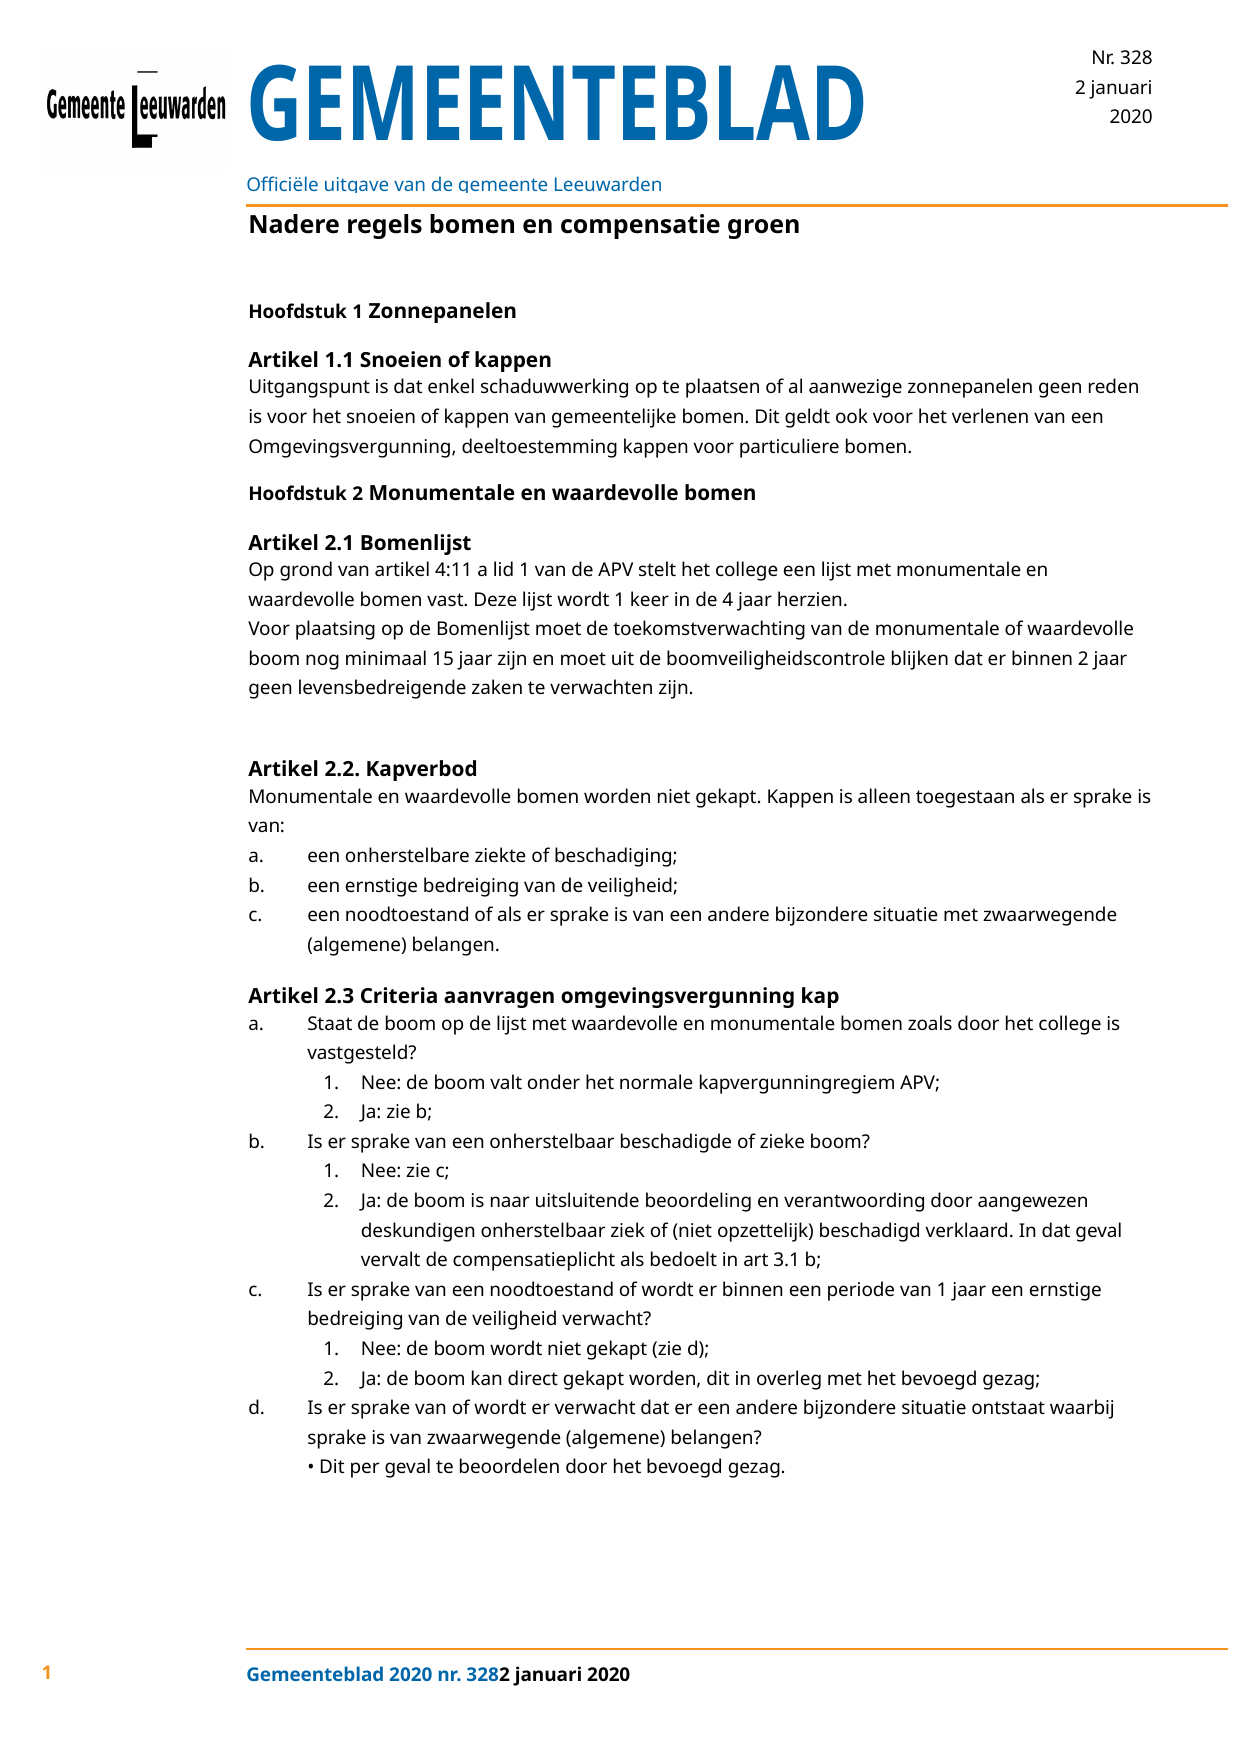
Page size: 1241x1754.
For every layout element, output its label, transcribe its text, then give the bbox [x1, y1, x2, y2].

list Nee: zie c; [323, 1158, 1152, 1183]
list een onherstelbare ziekte of beschadiging; [248, 842, 1152, 868]
list Is er sprake van of wordt er verwacht dat er een andere bijzondere situatie ontstaat waarbij sprake is van zwaarwegende (algemene) belangen? [248, 1394, 1152, 1450]
picture [41, 47, 231, 172]
list Is er sprake van een noodtoestand of wordt er binnen een periode van 1 jaar een ernstige bedreiging van de veiligheid verwacht? [248, 1276, 1152, 1331]
text Nadere regels bomen en compensatie groen [248, 207, 1152, 241]
list een noodtoestand of als er sprake is van een andere bijzondere situatie met zwaarwegende (algemene) belangen. [248, 901, 1152, 957]
text Uitgangspunt is dat enkel schaduwwerking op te plaatsen of al aanwezige zonnepanelen geen reden is voor het snoeien of kappen van gemeentelijke bomen. Dit geldt ook voor het verlenen van een Omgevingsvergunning, deeltoestemming kappen voor particuliere bomen. [248, 374, 1152, 459]
list Nee: de boom valt onder het normale kapvergunningregiem APV; [323, 1069, 1152, 1095]
list • Dit per geval te beoordelen door het bevoegd gezag. [248, 1453, 1152, 1479]
text Monumentale en waardevolle bomen worden niet gekapt. Kappen is alleen toegestaan als er sprake is van: [248, 783, 1152, 838]
text Artikel 2.3 Criteria aanvragen omgevingsvergunning kap [248, 981, 1152, 1010]
list Ja: zie b; [323, 1098, 1152, 1124]
text Voor plaatsing op de Bomenlijst moet de toekomstverwachting van de monumentale of waardevolle boom nog minimaal 15 jaar zijn en moet uit de boomveiligheidscontrole blijken dat er binnen 2 jaar geen levensbedreigende zaken te verwachten zijn. [248, 615, 1152, 700]
list Ja: de boom kan direct gekapt worden, dit in overleg met het bevoegd gezag; [323, 1365, 1152, 1391]
text Artikel 1.1 Snoeien of kappen [248, 345, 1152, 374]
text Hoofdstuk 1 Zonnepanelen [248, 296, 1152, 324]
list Staat de boom op de lijst met waardevolle en monumentale bomen zoals door het college is vastgesteld? [248, 1010, 1152, 1065]
list een ernstige bedreiging van de veiligheid; [248, 872, 1152, 897]
text Hoofdstuk 2 Monumentale en waardevolle bomen [248, 478, 1152, 507]
text Op grond van artikel 4:11 a lid 1 van de APV stelt het college een lijst met monumentale en waardevolle bomen vast. Deze lijst wordt 1 keer in de 4 jaar herzien. [248, 556, 1152, 612]
list Is er sprake van een onherstelbaar beschadigde of zieke boom? [248, 1128, 1152, 1154]
text Artikel 2.2. Kapverbod [248, 754, 1152, 783]
list Nee: de boom wordt niet gekapt (zie d); [323, 1335, 1152, 1361]
text Artikel 2.1 Bomenlijst [248, 528, 1152, 556]
list Ja: de boom is naar uitsluitende beoordeling en verantwoording door aangewezen deskundigen onherstelbaar ziek of (niet opzettelijk) beschadigd verklaard. In dat geval vervalt de compensatieplicht als bedoelt in art 3.1 b; [323, 1187, 1152, 1272]
